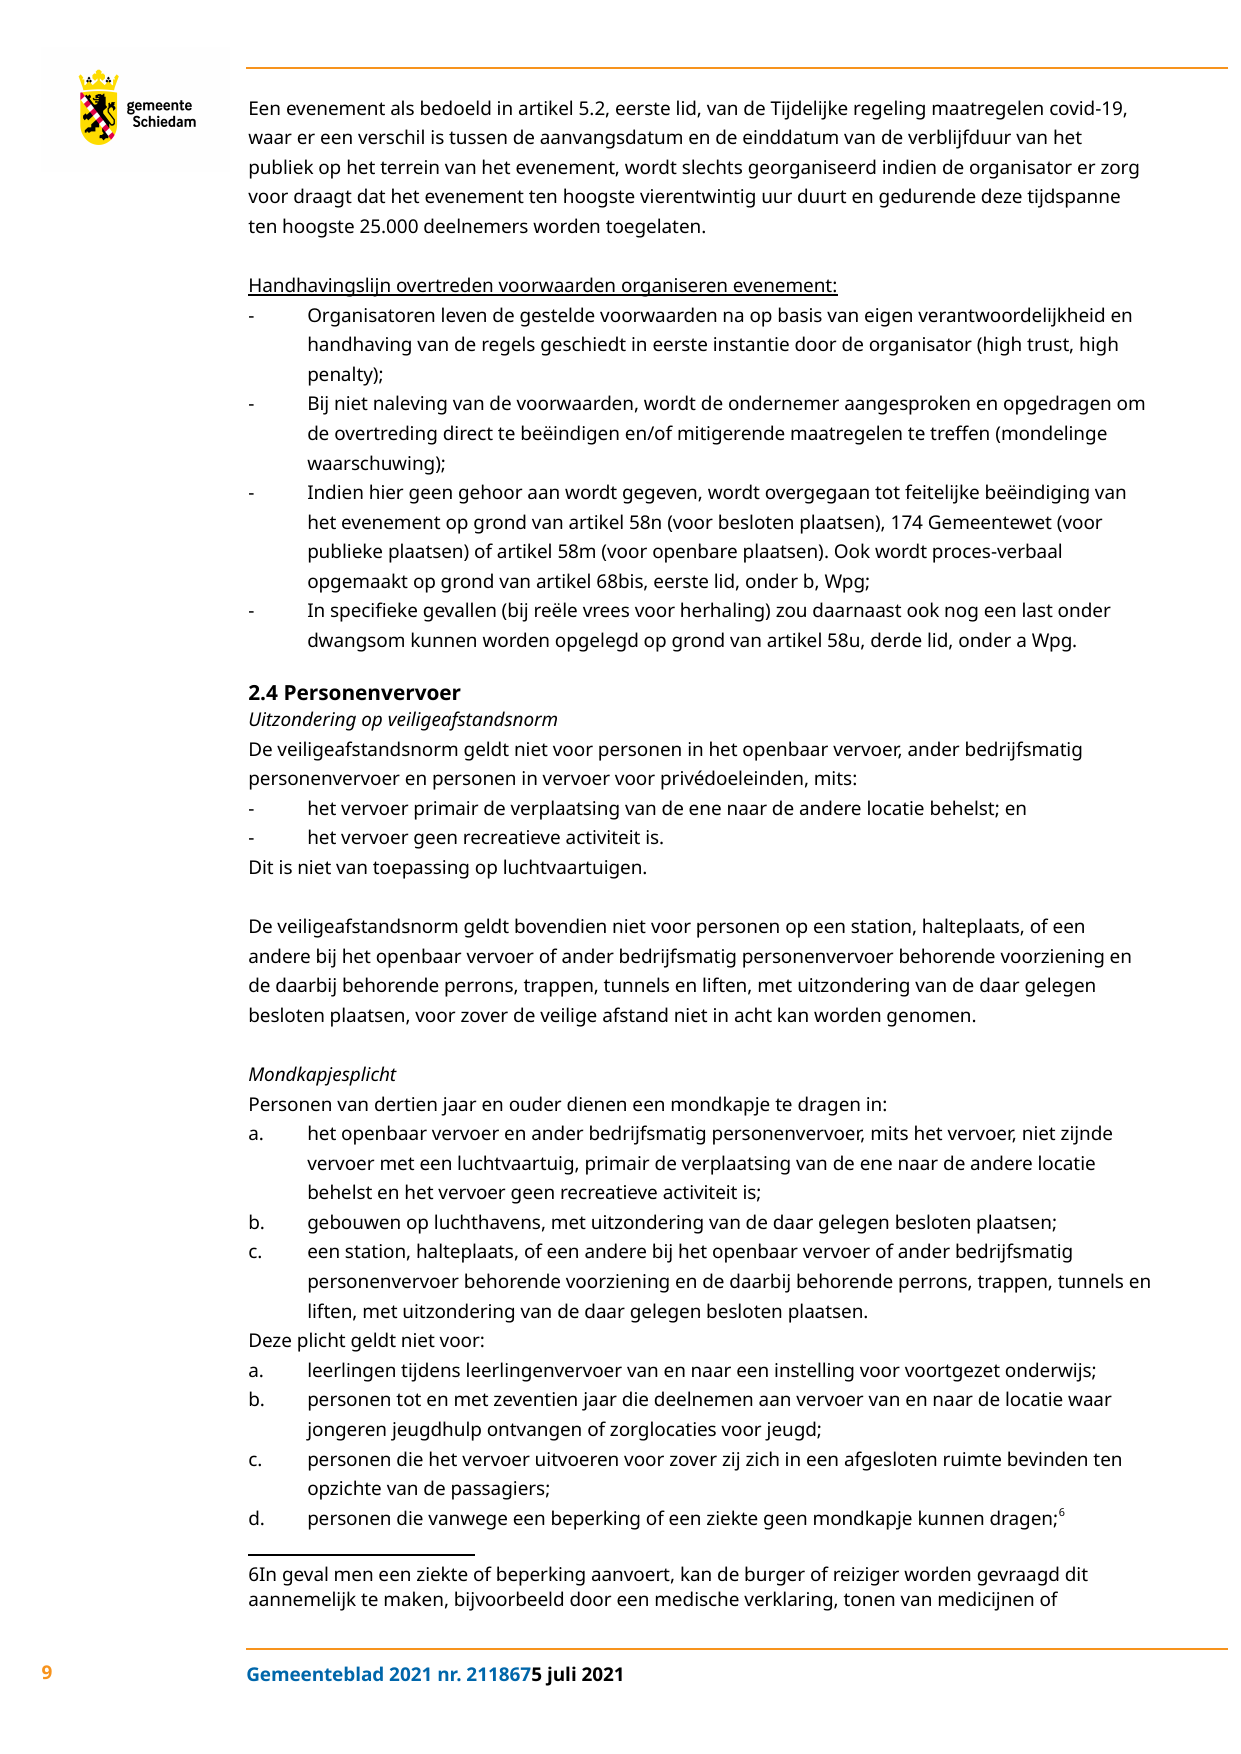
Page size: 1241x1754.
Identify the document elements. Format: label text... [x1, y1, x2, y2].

list In specifieke gevallen (bij reële vrees voor herhaling) zou daarnaast ook nog een last onder dwangsom kunnen worden opgelegd op grond van artikel 58u, derde lid, onder a Wpg. [248, 598, 1152, 653]
list In geval men een ziekte of beperking aanvoert, kan de burger of reiziger worden gevraagd dit aannemelijk te maken, bijvoorbeeld door een medische verklaring, tonen van medicijnen of [248, 1561, 1152, 1612]
picture [41, 47, 231, 172]
text Personen van dertien jaar en ouder dienen een mondkapje te dragen in: [248, 1091, 1152, 1116]
list personen tot en met zeventien jaar die deelnemen aan vervoer van en naar de locatie waar jongeren jeugdhulp ontvangen of zorglocaties voor jeugd; [248, 1387, 1152, 1442]
list Organisatoren leven de gestelde voorwaarden na op basis van eigen verantwoordelijkheid en handhaving van de regels geschiedt in eerste instantie door de organisator (high trust, high penalty); [248, 302, 1152, 387]
text Een evenement als bedoeld in artikel 5.2, eerste lid, van de Tijdelijke regeling maatregelen covid-19, waar er een verschil is tussen de aanvangsdatum en de einddatum van de verblijfduur van het publiek op het terrein van het evenement, wordt slechts georganiseerd indien de organisator er zorg voor draagt dat het evenement ten hoogste vierentwintig uur duurt en gedurende deze tijdspanne ten hoogste 25.000 deelnemers worden toegelaten. [248, 95, 1152, 239]
list het vervoer geen recreatieve activiteit is. [248, 824, 1152, 850]
text De veiligeafstandsnorm geldt niet voor personen in het openbaar vervoer, ander bedrijfsmatig personenvervoer en personen in vervoer voor privédoeleinden, mits: [248, 736, 1152, 791]
list een station, halteplaats, of een andere bij het openbaar vervoer of ander bedrijfsmatig personenvervoer behorende voorziening en de daarbij behorende perrons, trappen, tunnels en liften, met uitzondering van de daar gelegen besloten plaatsen. [248, 1239, 1152, 1323]
text Mondkapjesplicht [248, 1061, 1152, 1087]
text 2.4 Personenvervoer [248, 678, 1152, 706]
text Dit is niet van toepassing op luchtvaartuigen. [248, 854, 1152, 880]
list leerlingen tijdens leerlingenvervoer van en naar een instelling voor voortgezet onderwijs; [248, 1357, 1152, 1383]
text Handhavingslijn overtreden voorwaarden organiseren evenement: [248, 272, 1152, 298]
list het openbaar vervoer en ander bedrijfsmatig personenvervoer, mits het vervoer, niet zijnde vervoer met een luchtvaartuig, primair de verplaatsing van de ene naar de andere locatie behelst en het vervoer geen recreatieve activiteit is; [248, 1120, 1152, 1205]
list het vervoer primair de verplaatsing van de ene naar de andere locatie behelst; en [248, 795, 1152, 821]
text Uitzondering op veiligeafstandsnorm [248, 706, 1152, 732]
list personen die het vervoer uitvoeren voor zover zij zich in een afgesloten ruimte bevinden ten opzichte van de passagiers; [248, 1446, 1152, 1501]
text De veiligeafstandsnorm geldt bovendien niet voor personen op een station, halteplaats, of een andere bij het openbaar vervoer of ander bedrijfsmatig personenvervoer behorende voorziening en de daarbij behorende perrons, trappen, tunnels en liften, met uitzondering van de daar gelegen besloten plaatsen, voor zover de veilige afstand niet in acht kan worden genomen. [248, 913, 1152, 1028]
list Bij niet naleving van de voorwaarden, wordt de ondernemer aangesproken en opgedragen om de overtreding direct te beëindigen en/of mitigerende maatregelen te treffen (mondelinge waarschuwing); [248, 391, 1152, 476]
text Deze plicht geldt niet voor: [248, 1327, 1152, 1353]
list gebouwen op luchthavens, met uitzondering van de daar gelegen besloten plaatsen; [248, 1209, 1152, 1235]
list personen die vanwege een beperking of een ziekte geen mondkapje kunnen dragen; [248, 1505, 1152, 1531]
list Indien hier geen gehoor aan wordt gegeven, wordt overgegaan tot feitelijke beëindiging van het evenement op grond van artikel 58n (voor besloten plaatsen), 174 Gemeentewet (voor publieke plaatsen) of artikel 58m (voor openbare plaatsen). Ook wordt proces-verbaal opgemaakt op grond van artikel 68bis, eerste lid, onder b, Wpg; [248, 479, 1152, 594]
